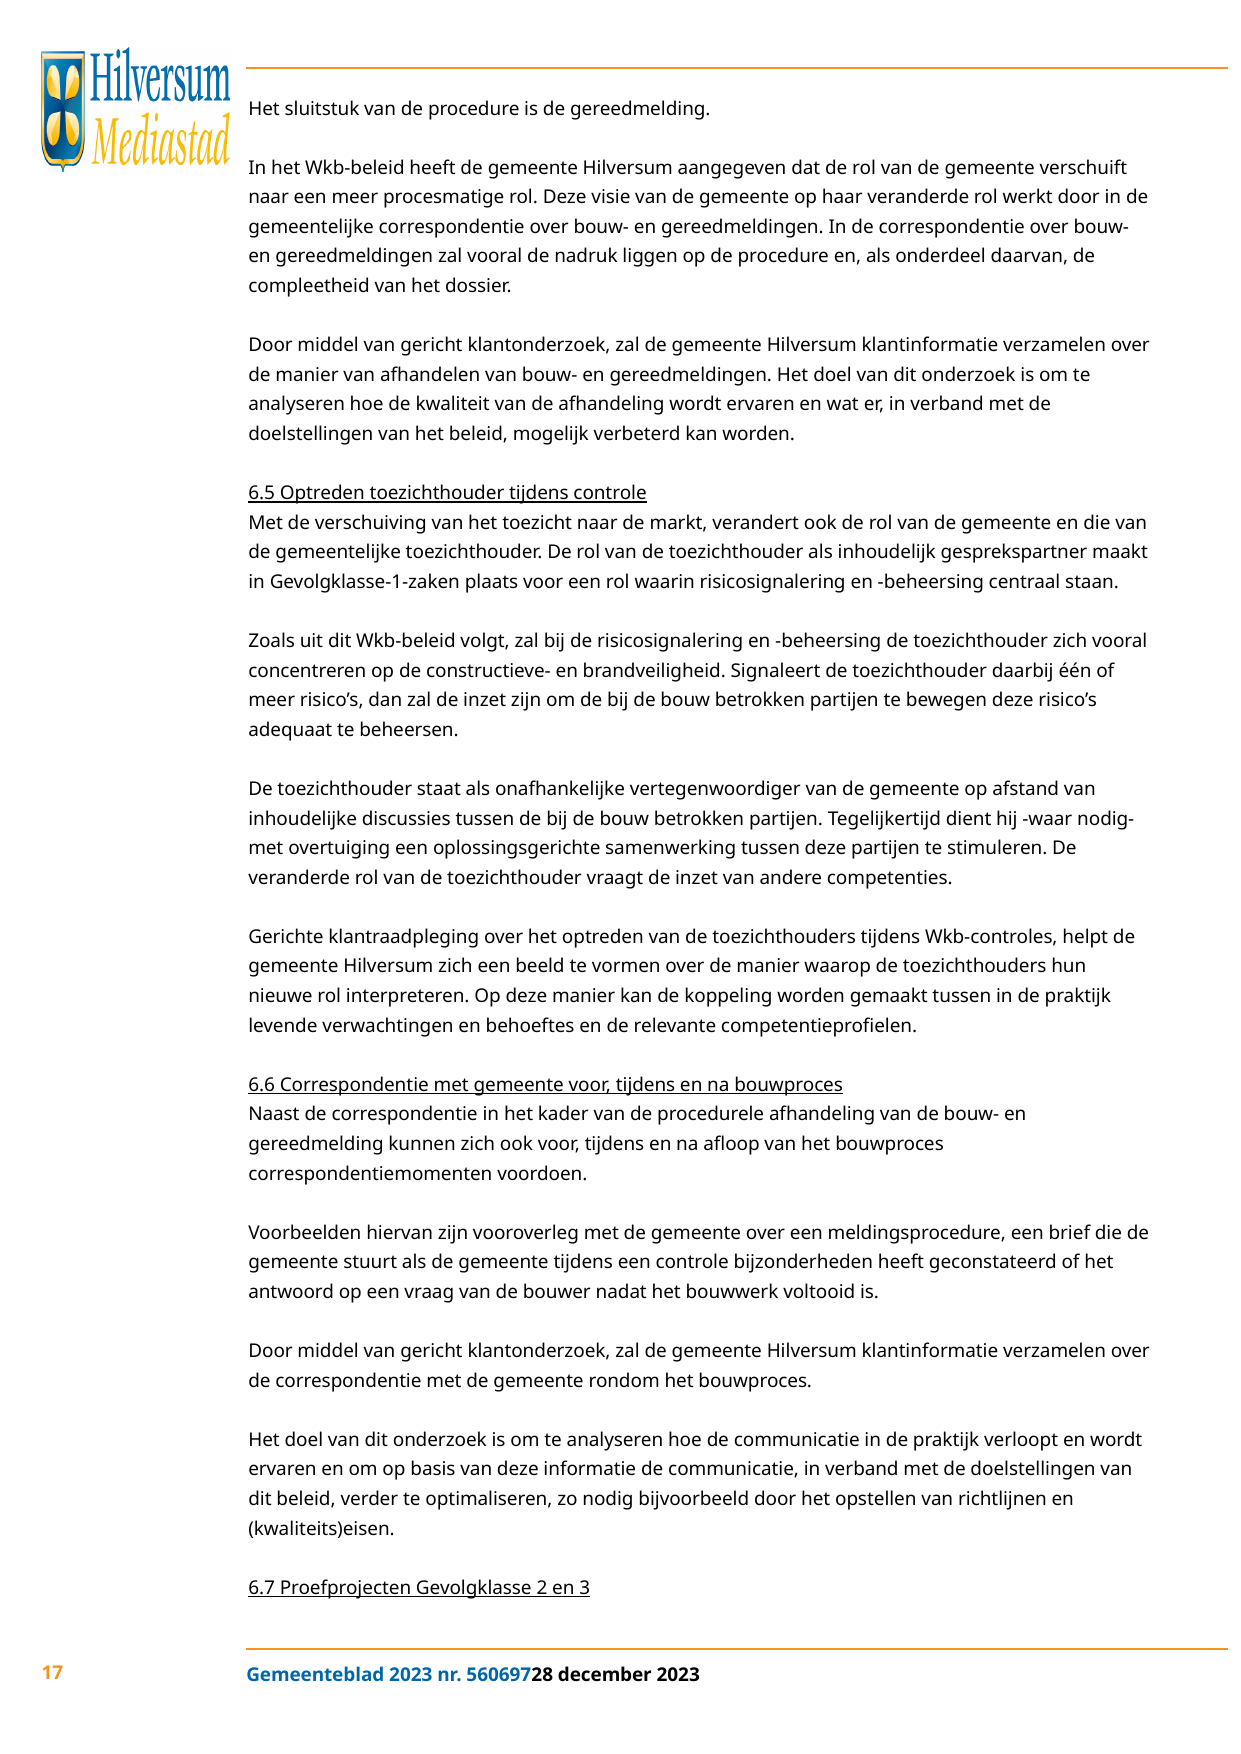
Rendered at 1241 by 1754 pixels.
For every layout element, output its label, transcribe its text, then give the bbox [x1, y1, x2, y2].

text Met de verschuiving van het toezicht naar de markt, verandert ook de rol van de gemeente en die van de gemeentelijke toezichthouder. De rol van de toezichthouder als inhoudelijk gesprekspartner maakt in Gevolgklasse-1-zaken plaats voor een rol waarin risicosignalering en -beheersing centraal staan. [248, 509, 1152, 594]
text Door middel van gericht klantonderzoek, zal de gemeente Hilversum klantinformatie verzamelen over de manier van afhandelen van bouw- en gereedmeldingen. Het doel van dit onderzoek is om te analyseren hoe de kwaliteit van de afhandeling wordt ervaren en wat er, in verband met de doelstellingen van het beleid, mogelijk verbeterd kan worden. [248, 331, 1152, 446]
text Naast de correspondentie in het kader van de procedurele afhandeling van de bouw- en gereedmelding kunnen zich ook voor, tijdens en na afloop van het bouwproces correspondentiemomenten voordoen. [248, 1101, 1152, 1186]
text Zoals uit dit Wkb-beleid volgt, zal bij de risicosignalering en -beheersing de toezichthouder zich vooral concentreren op de constructieve- en brandveiligheid. Signaleert de toezichthouder daarbij één of meer risico’s, dan zal de inzet zijn om de bij de bouw betrokken partijen te bewegen deze risico’s adequaat te beheersen. [248, 627, 1152, 742]
text In het Wkb-beleid heeft de gemeente Hilversum aangegeven dat de rol van de gemeente verschuift naar een meer procesmatige rol. Deze visie van de gemeente op haar veranderde rol werkt door in de gemeentelijke correspondentie over bouw- en gereedmeldingen. In de correspondentie over bouw- en gereedmeldingen zal vooral de nadruk liggen op de procedure en, als onderdeel daarvan, de compleetheid van het dossier. [248, 154, 1152, 298]
text 6.5 Optreden toezichthouder tijdens controle [248, 479, 1152, 505]
text 6.7 Proefprojecten Gevolgklasse 2 en 3 [248, 1574, 1152, 1600]
text De toezichthouder staat als onafhankelijke vertegenwoordiger van de gemeente op afstand van inhoudelijke discussies tussen de bij de bouw betrokken partijen. Tegelijkertijd dient hij -waar nodig- met overtuiging een oplossingsgerichte samenwerking tussen deze partijen te stimuleren. De veranderde rol van de toezichthouder vraagt de inzet van andere competenties. [248, 775, 1152, 890]
picture [41, 47, 231, 172]
text Het doel van dit onderzoek is om te analyseren hoe de communicatie in de praktijk verloopt en wordt ervaren en om op basis van deze informatie de communicatie, in verband met de doelstellingen van dit beleid, verder te optimaliseren, zo nodig bijvoorbeeld door het opstellen van richtlijnen en (kwaliteits)eisen. [248, 1426, 1152, 1541]
text Voorbeelden hiervan zijn vooroverleg met de gemeente over een meldingsprocedure, een brief die de gemeente stuurt als de gemeente tijdens een controle bijzonderheden heeft geconstateerd of het antwoord op een vraag van de bouwer nadat het bouwwerk voltooid is. [248, 1219, 1152, 1304]
text Het sluitstuk van de procedure is de gereedmelding. [248, 95, 1152, 121]
text Gerichte klantraadpleging over het optreden van de toezichthouders tijdens Wkb-controles, helpt de gemeente Hilversum zich een beeld te vormen over de manier waarop de toezichthouders hun nieuwe rol interpreteren. Op deze manier kan de koppeling worden gemaakt tussen in de praktijk levende verwachtingen en behoeftes en de relevante competentieprofielen. [248, 923, 1152, 1038]
text 6.6 Correspondentie met gemeente voor, tijdens en na bouwproces [248, 1071, 1152, 1097]
text Door middel van gericht klantonderzoek, zal de gemeente Hilversum klantinformatie verzamelen over de correspondentie met de gemeente rondom het bouwproces. [248, 1337, 1152, 1393]
